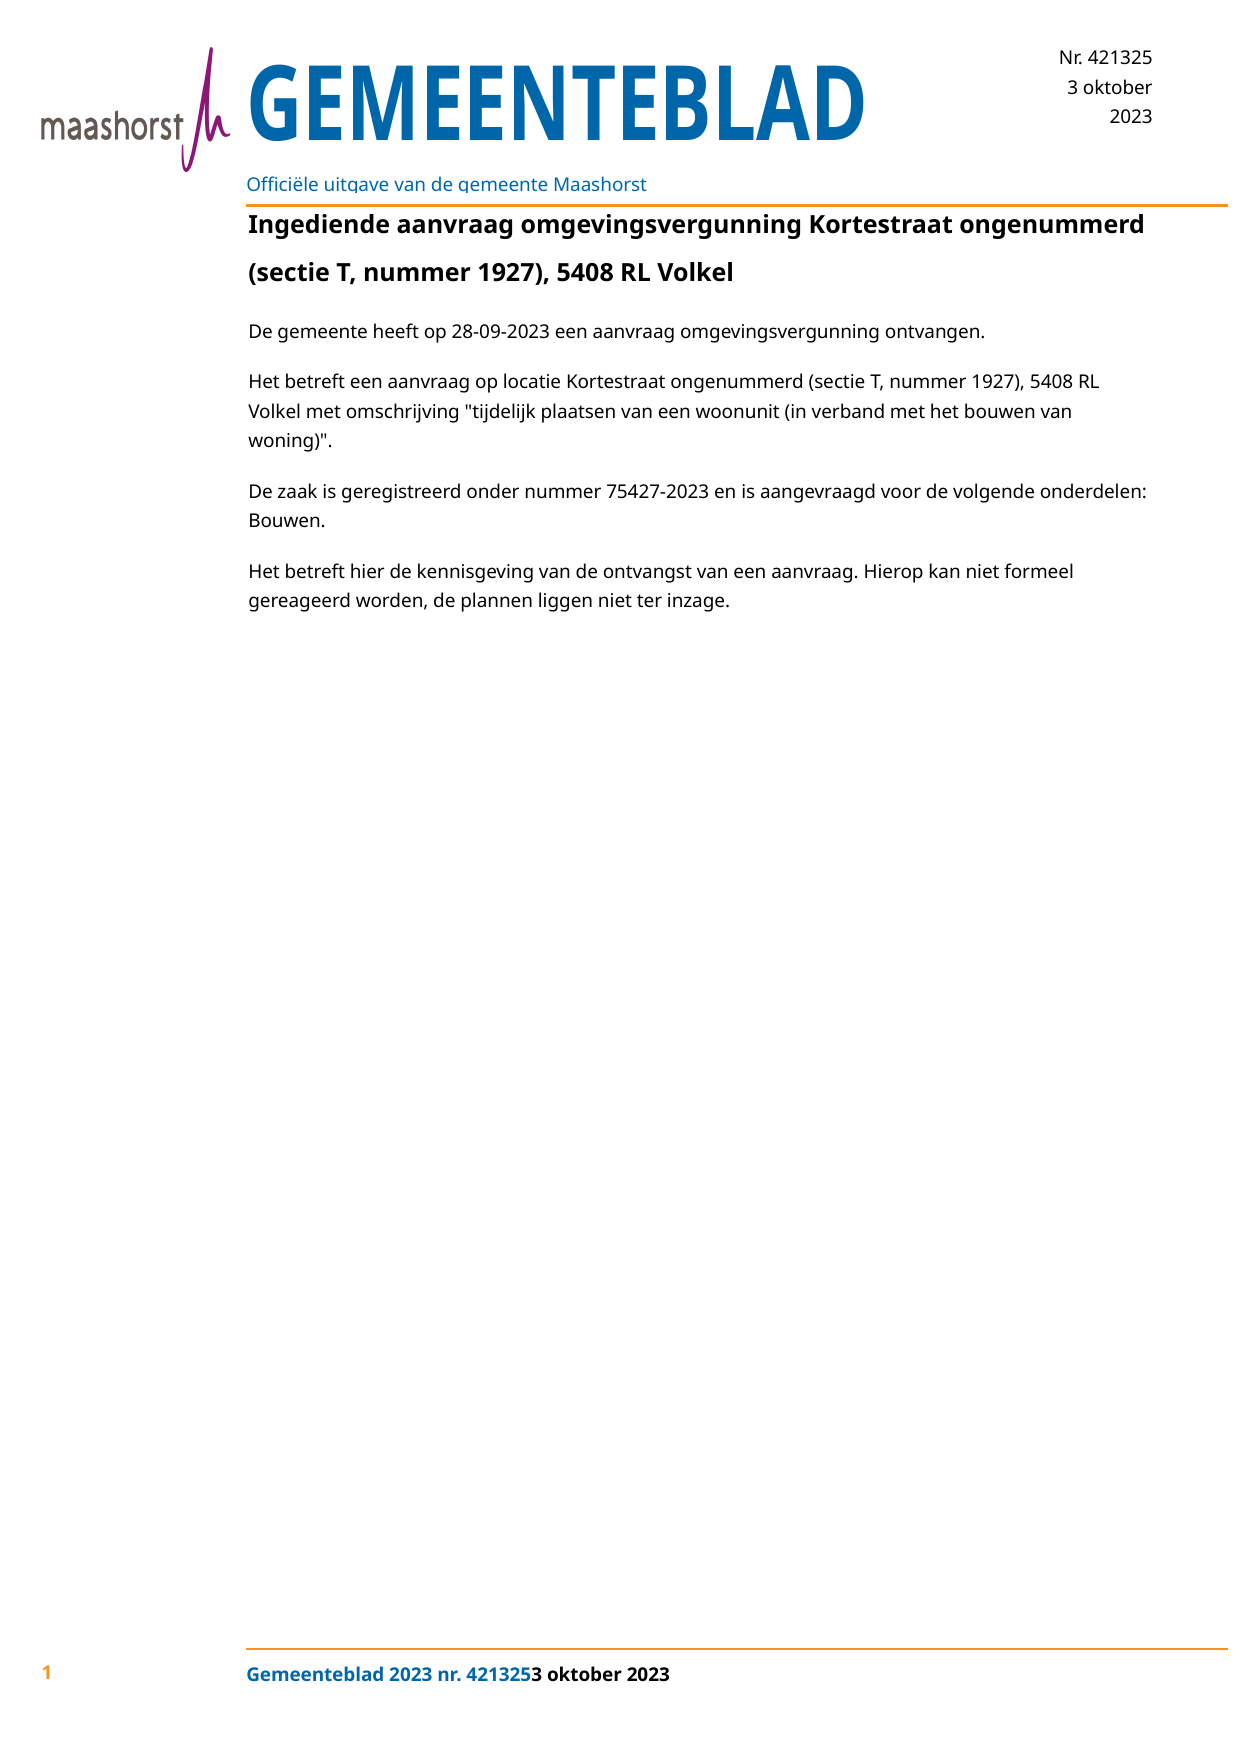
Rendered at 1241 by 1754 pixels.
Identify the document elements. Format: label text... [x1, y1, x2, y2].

text Ingediende aanvraag omgevingsvergunning Kortestraat ongenummerd (sectie T, nummer 1927), 5408 RL Volkel [248, 207, 1152, 288]
text De zaak is geregistreerd onder nummer 75427-2023 en is aangevraagd voor de volgende onderdelen: Bouwen. [248, 478, 1152, 533]
text De gemeente heeft op 28-09-2023 een aanvraag omgevingsvergunning ontvangen. [248, 318, 1152, 344]
picture [41, 47, 231, 172]
text Het betreft hier de kennisgeving van de ontvangst van een aanvraag. Hierop kan niet formeel gereageerd worden, de plannen liggen niet ter inzage. [248, 558, 1152, 613]
text Het betreft een aanvraag op locatie Kortestraat ongenummerd (sectie T, nummer 1927), 5408 RL Volkel met omschrijving "tijdelijk plaatsen van een woonunit (in verband met het bouwen van woning)". [248, 368, 1152, 453]
